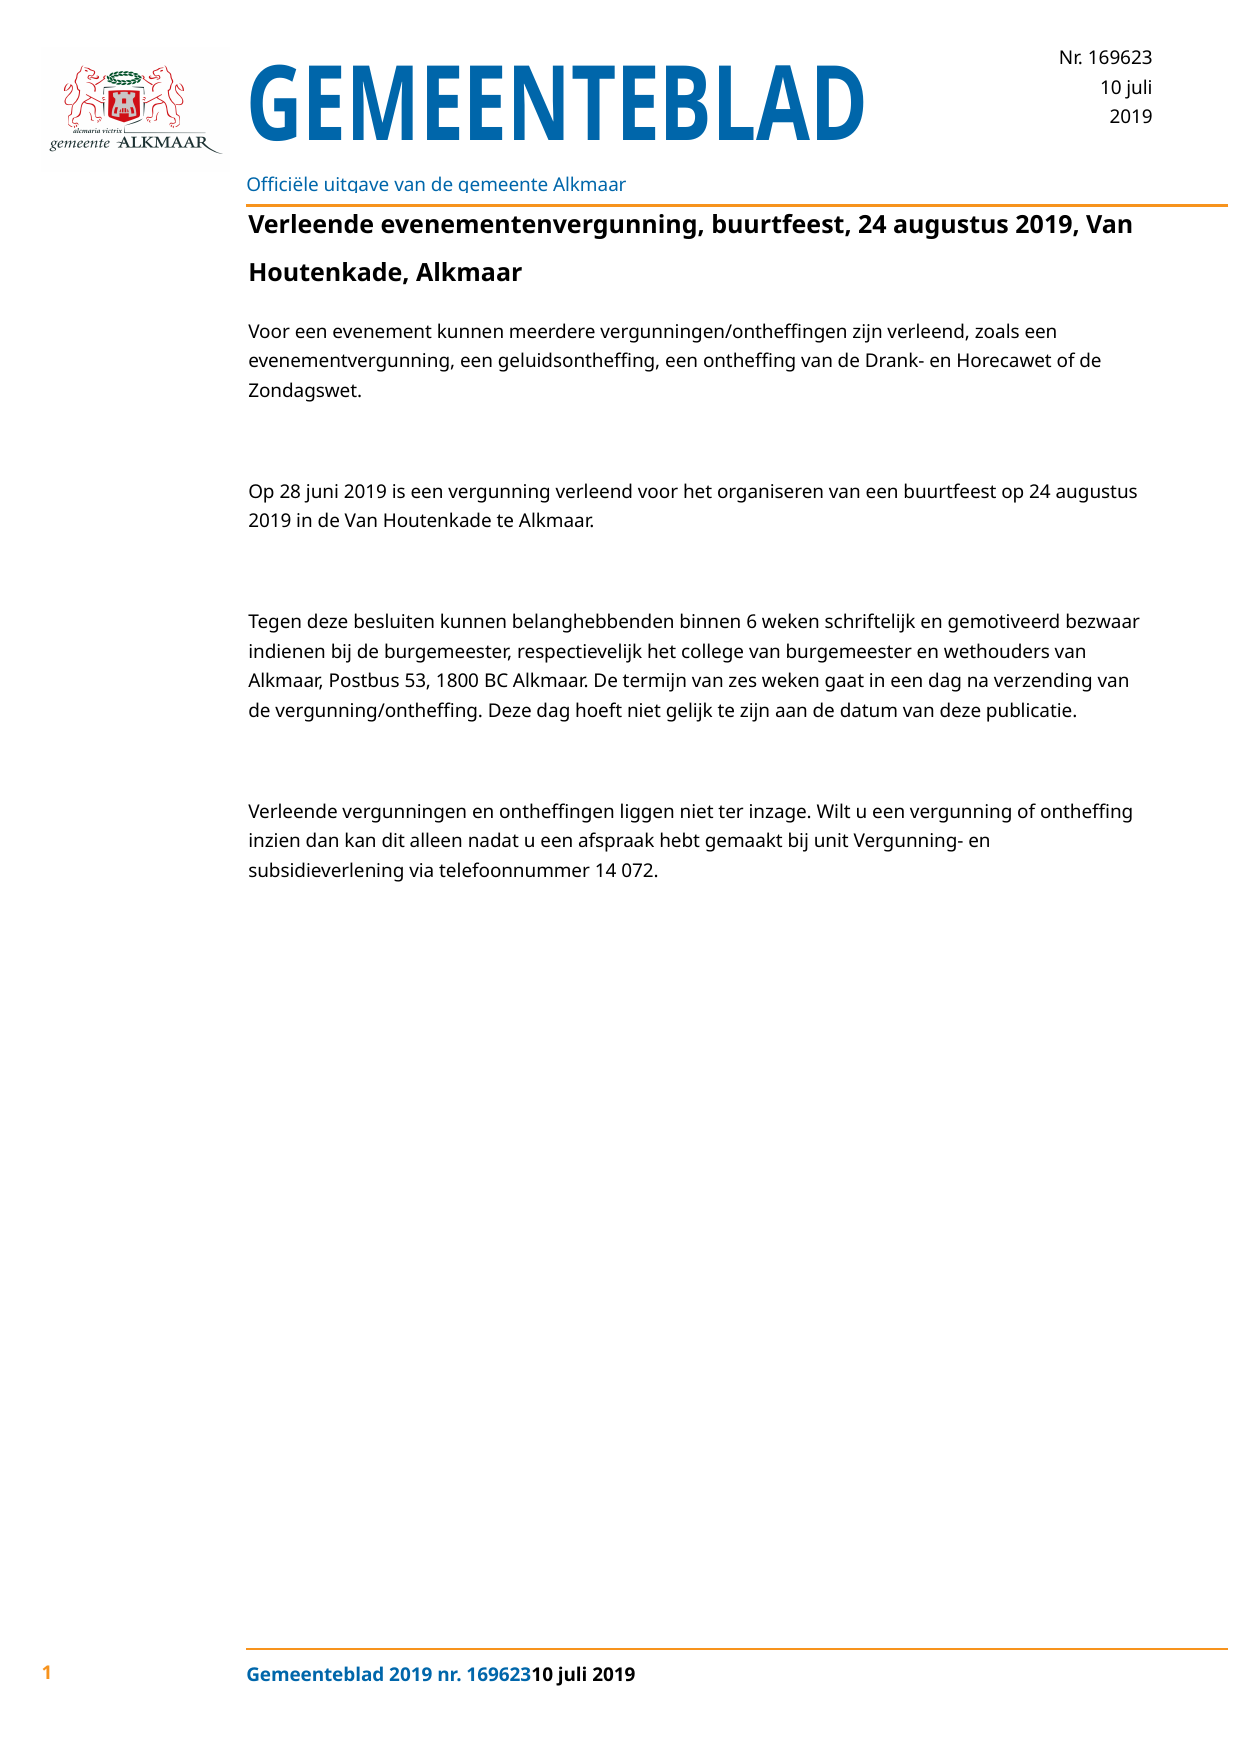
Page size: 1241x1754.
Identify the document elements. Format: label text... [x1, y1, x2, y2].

picture [41, 47, 231, 172]
text Voor een evenement kunnen meerdere vergunningen/ontheffingen zijn verleend, zoals een evenementvergunning, een geluidsontheffing, een ontheffing van de Drank- en Horecawet of de Zondagswet. [248, 318, 1152, 403]
text Tegen deze besluiten kunnen belanghebbenden binnen 6 weken schriftelijk en gemotiveerd bezwaar indienen bij de burgemeester, respectievelijk het college van burgemeester en wethouders van Alkmaar, Postbus 53, 1800 BC Alkmaar. De termijn van zes weken gaat in een dag na verzending van de vergunning/ontheffing. Deze dag hoeft niet gelijk te zijn aan de datum van deze publicatie. [248, 608, 1152, 723]
text Verleende vergunningen en ontheffingen liggen niet ter inzage. Wilt u een vergunning of ontheffing inzien dan kan dit alleen nadat u een afspraak hebt gemaakt bij unit Vergunning- en subsidieverlening via telefoonnummer 14 072. [248, 798, 1152, 883]
text Op 28 juni 2019 is een vergunning verleend voor het organiseren van een buurtfeest op 24 augustus 2019 in de Van Houtenkade te Alkmaar. [248, 478, 1152, 533]
text Verleende evenementenvergunning, buurtfeest, 24 augustus 2019, Van Houtenkade, Alkmaar [248, 207, 1152, 288]
